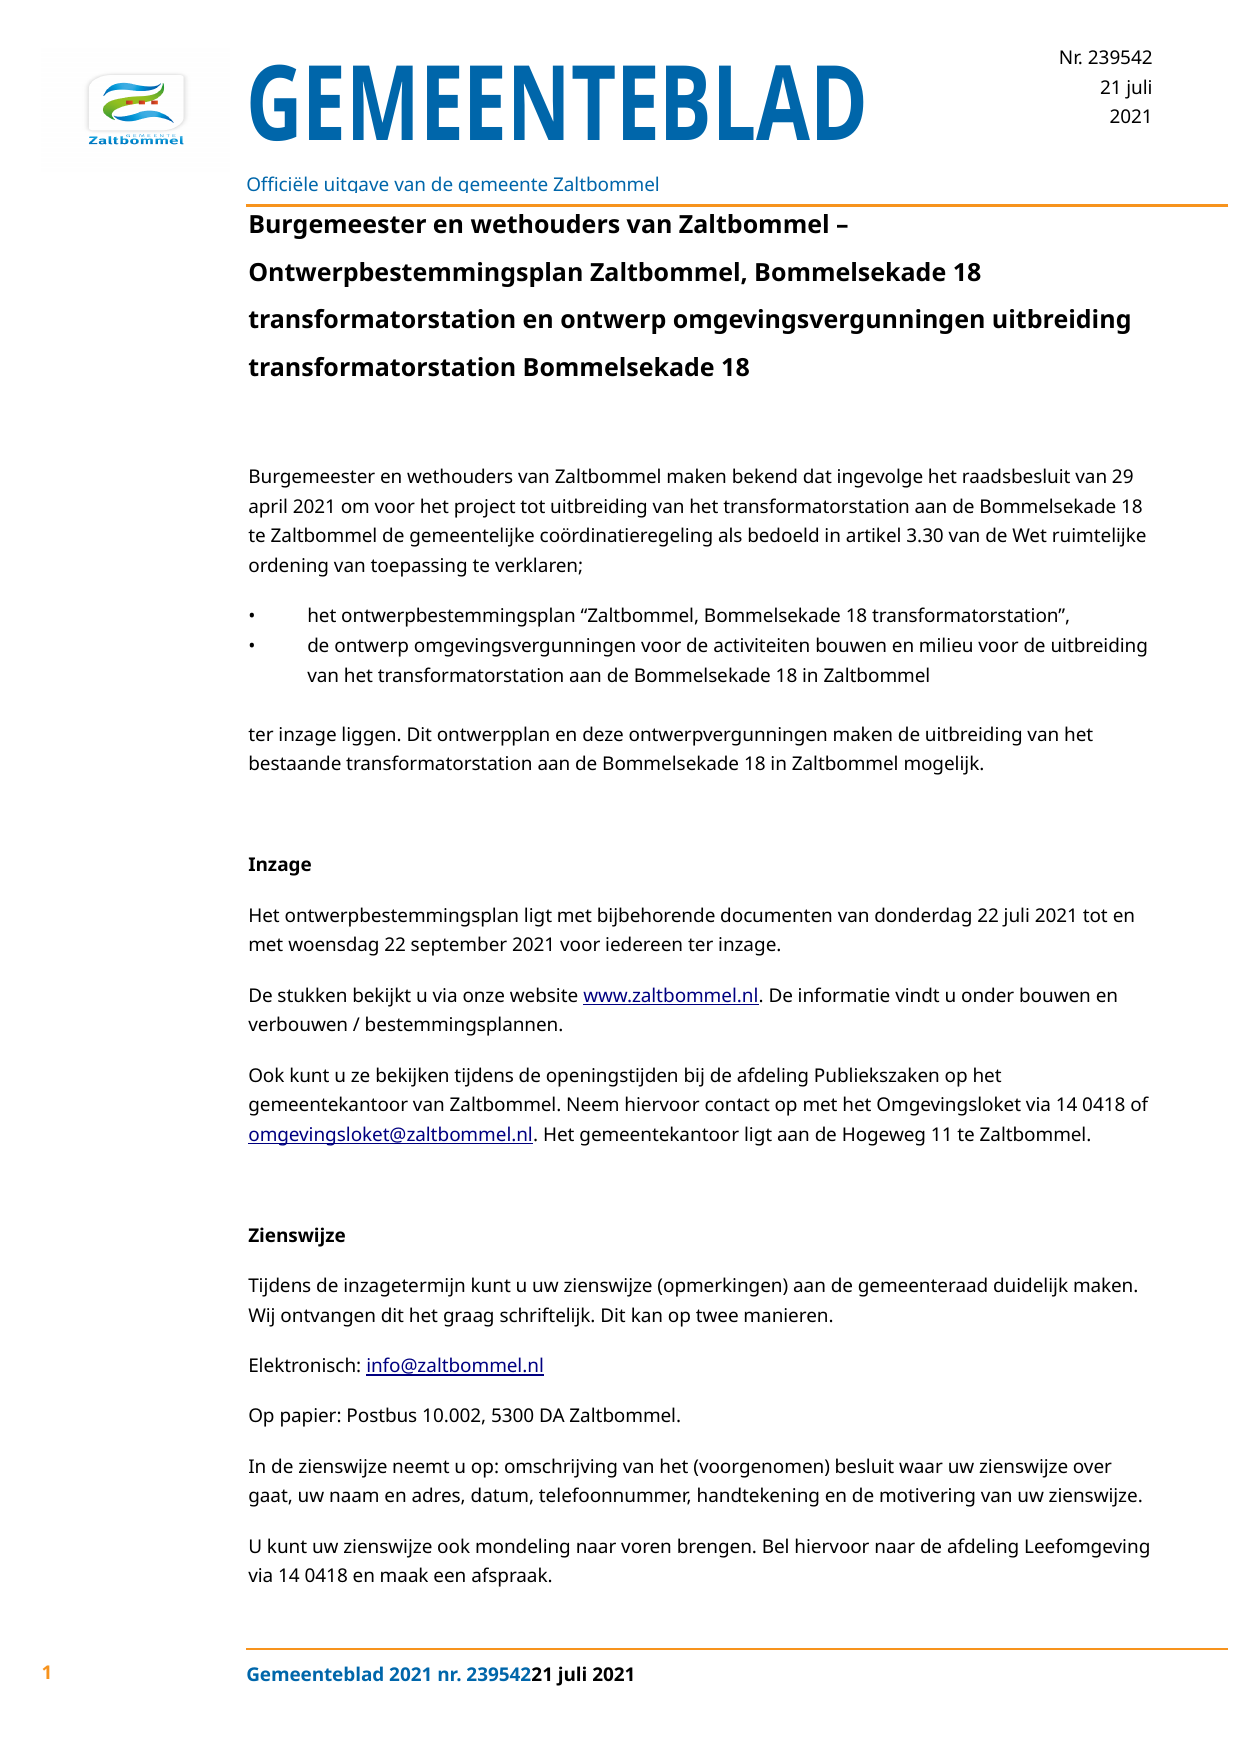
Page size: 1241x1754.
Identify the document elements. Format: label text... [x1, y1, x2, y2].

text Burgemeester en wethouders van Zaltbommel –Ontwerpbestemmingsplan Zaltbommel, Bommelsekade 18 transformatorstation en ontwerp omgevingsvergunningen uitbreiding transformatorstation Bommelsekade 18 [248, 207, 1152, 384]
text Op papier: Postbus 10.002, 5300 DA Zaltbommel. [248, 1403, 1152, 1428]
text Elektronisch: info@zaltbommel.nl [248, 1352, 1152, 1378]
text Ook kunt u ze bekijken tijdens de openingstijden bij de afdeling Publiekszaken op het gemeentekantoor van Zaltbommel. Neem hiervoor contact op met het Omgevingsloket via 14 0418 of omgevingsloket@zaltbommel.nl. Het gemeentekantoor ligt aan de Hogeweg 11 te Zaltbommel. [248, 1062, 1152, 1147]
text In de zienswijze neemt u op: omschrijving van het (voorgenomen) besluit waar uw zienswijze over gaat, uw naam en adres, datum, telefoonnummer, handtekening en de motivering van uw zienswijze. [248, 1453, 1152, 1508]
text Tijdens de inzagetermijn kunt u uw zienswijze (opmerkingen) aan de gemeenteraad duidelijk maken. Wij ontvangen dit het graag schriftelijk. Dit kan op twee manieren. [248, 1272, 1152, 1328]
text Het ontwerpbestemmingsplan ligt met bijbehorende documenten van donderdag 22 juli 2021 tot en met woensdag 22 september 2021 voor iedereen ter inzage. [248, 902, 1152, 957]
text ter inzage liggen. Dit ontwerpplan en deze ontwerpvergunningen maken de uitbreiding van het bestaande transformatorstation aan de Bommelsekade 18 in Zaltbommel mogelijk. [248, 721, 1152, 776]
text Inzage [248, 851, 1152, 877]
text Zienswijze [248, 1222, 1152, 1248]
text U kunt uw zienswijze ook mondeling naar voren brengen. Bel hiervoor naar de afdeling Leefomgeving via 14 0418 en maak een afspraak. [248, 1533, 1152, 1588]
text De stukken bekijkt u via onze website www.zaltbommel.nl. De informatie vindt u onder bouwen en verbouwen / bestemmingsplannen. [248, 982, 1152, 1037]
list het ontwerpbestemmingsplan “Zaltbommel, Bommelsekade 18 transformatorstation”, [248, 603, 1152, 628]
picture [41, 47, 231, 172]
list de ontwerp omgevingsvergunningen voor de activiteiten bouwen en milieu voor de uitbreiding van het transformatorstation aan de Bommelsekade 18 in Zaltbommel [248, 632, 1152, 688]
text Burgemeester en wethouders van Zaltbommel maken bekend dat ingevolge het raadsbesluit van 29 april 2021 om voor het project tot uitbreiding van het transformatorstation aan de Bommelsekade 18 te Zaltbommel de gemeentelijke coördinatieregeling als bedoeld in artikel 3.30 van de Wet ruimtelijke ordening van toepassing te verklaren; [248, 463, 1152, 578]
